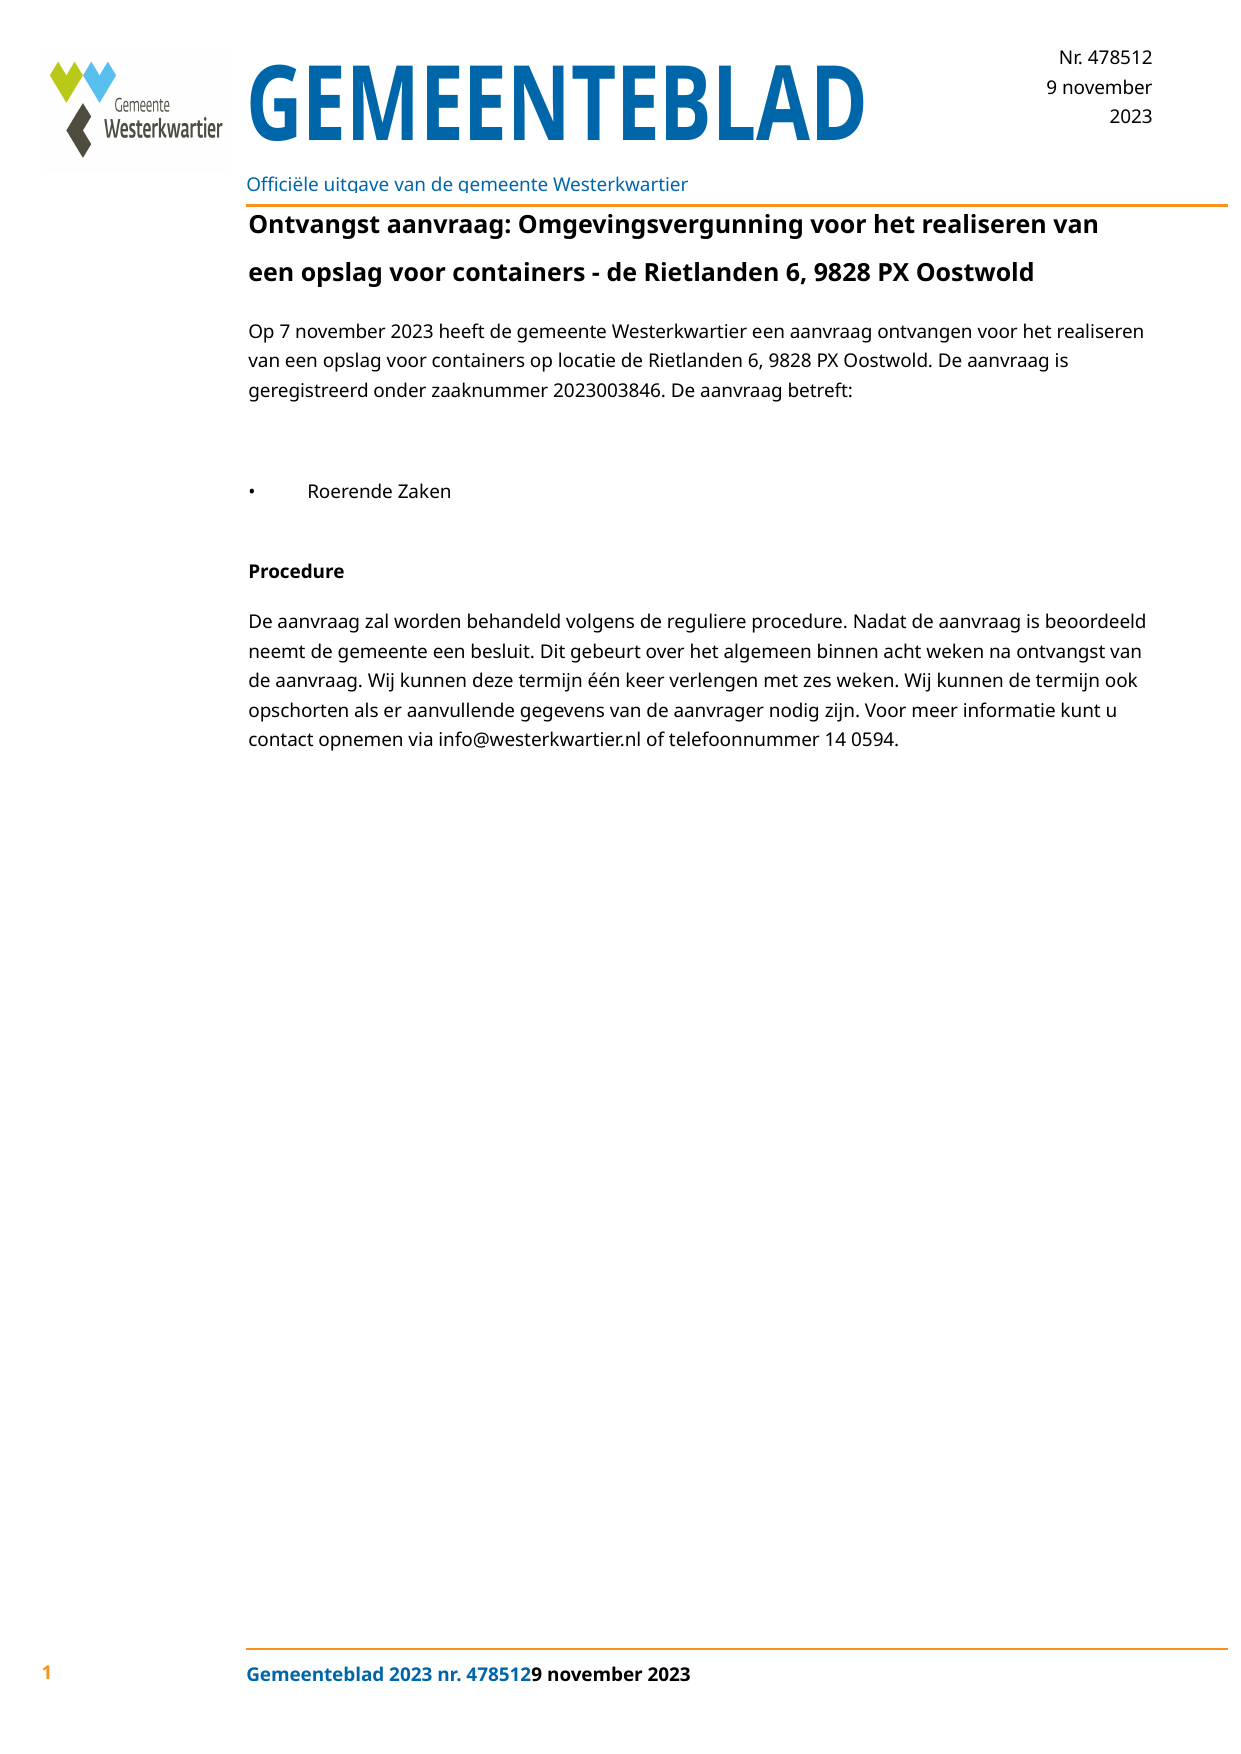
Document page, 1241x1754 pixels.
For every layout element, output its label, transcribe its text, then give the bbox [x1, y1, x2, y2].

text Ontvangst aanvraag: Omgevingsvergunning voor het realiseren van een opslag voor containers - de Rietlanden 6, 9828 PX Oostwold [248, 207, 1152, 288]
list Roerende Zaken [248, 478, 1152, 504]
text Op 7 november 2023 heeft de gemeente Westerkwartier een aanvraag ontvangen voor het realiseren van een opslag voor containers op locatie de Rietlanden 6, 9828 PX Oostwold. De aanvraag is geregistreerd onder zaaknummer 2023003846. De aanvraag betreft: [248, 318, 1152, 403]
picture [41, 47, 231, 172]
text De aanvraag zal worden behandeld volgens de reguliere procedure. Nadat de aanvraag is beoordeeld neemt de gemeente een besluit. Dit gebeurt over het algemeen binnen acht weken na ontvangst van de aanvraag. Wij kunnen deze termijn één keer verlengen met zes weken. Wij kunnen de termijn ook opschorten als er aanvullende gegevens van de aanvrager nodig zijn. Voor meer informatie kunt u contact opnemen via info@westerkwartier.nl of telefoonnummer 14 0594. [248, 608, 1152, 752]
text Procedure [248, 558, 1152, 584]
